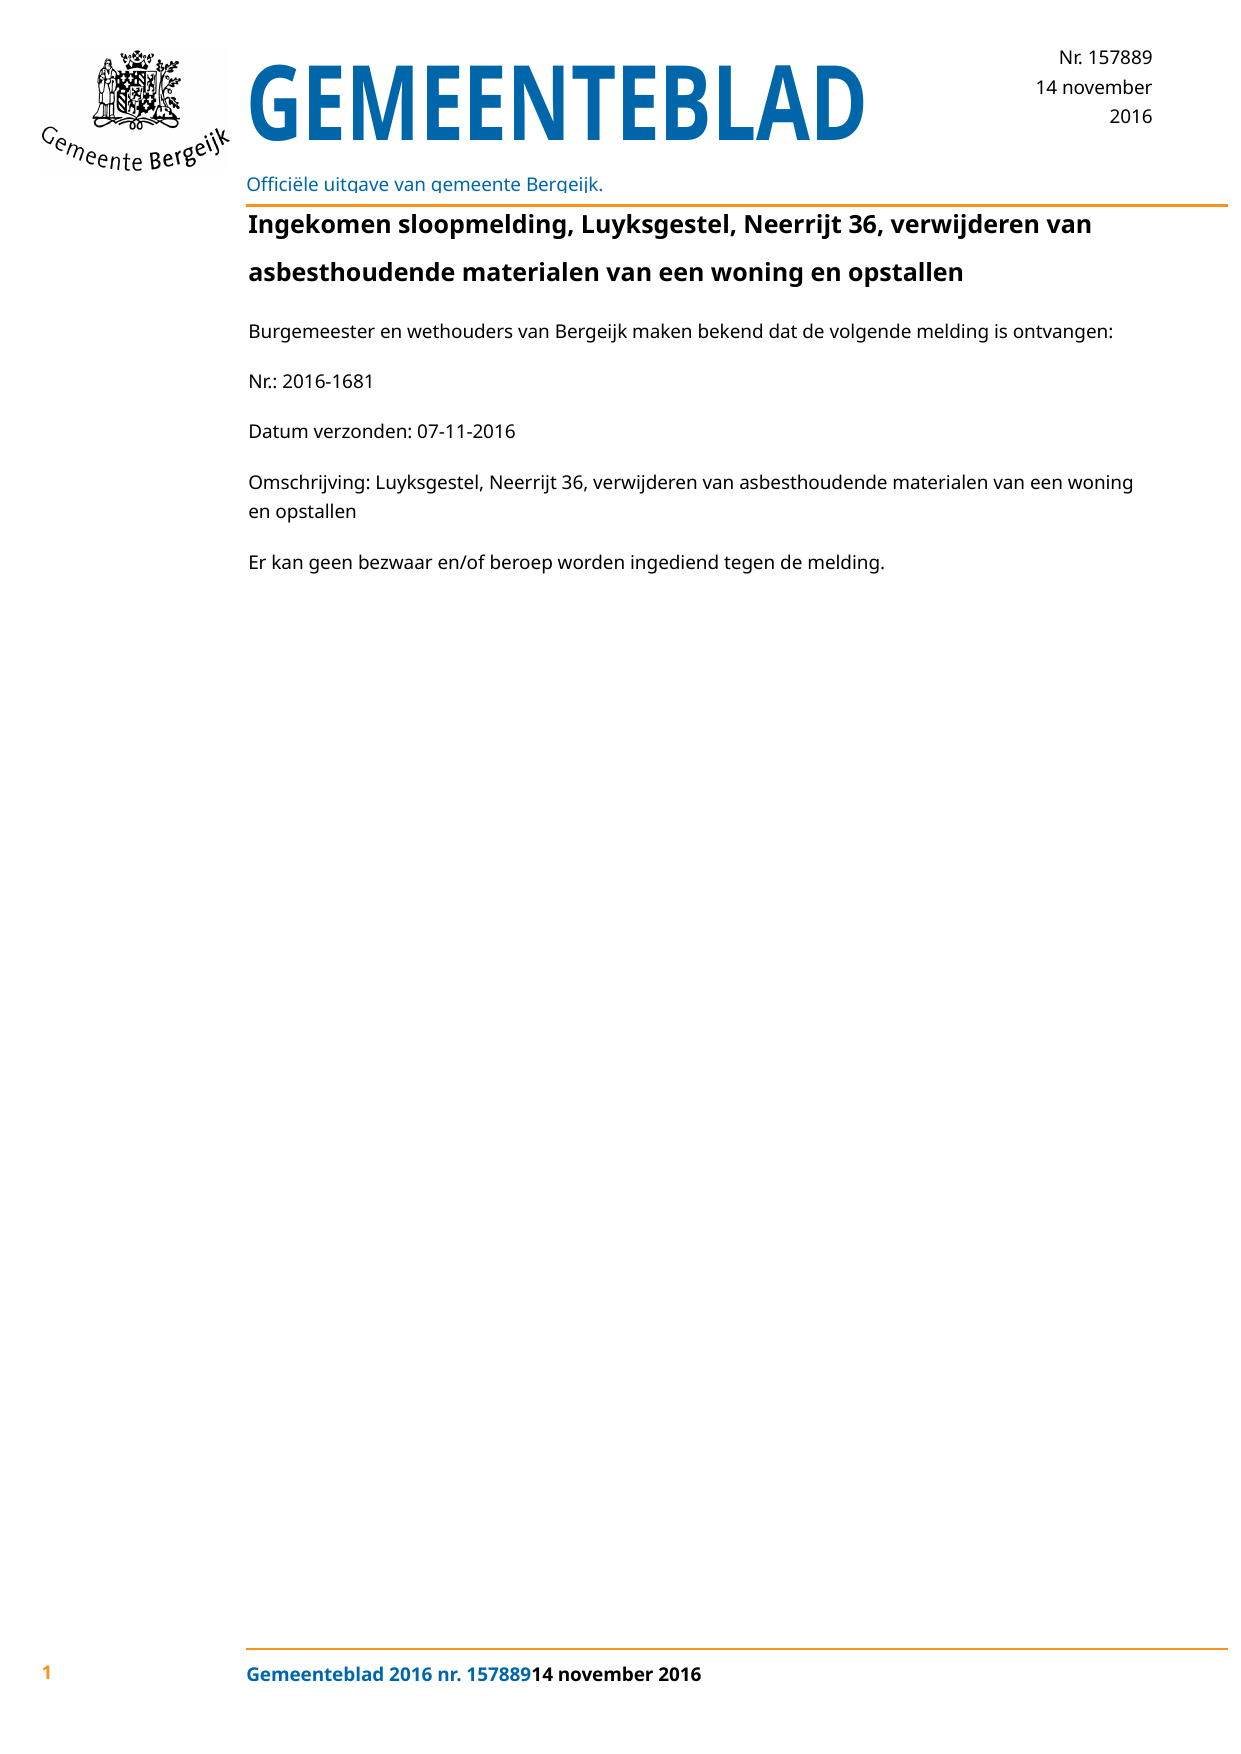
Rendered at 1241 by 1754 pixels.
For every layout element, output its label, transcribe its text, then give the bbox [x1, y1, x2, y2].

text Nr.: 2016-1681 [248, 368, 1152, 394]
text Ingekomen sloopmelding, Luyksgestel, Neerrijt 36, verwijderen van asbesthoudende materialen van een woning en opstallen [248, 207, 1152, 288]
text Datum verzonden: 07-11-2016 [248, 419, 1152, 444]
text Er kan geen bezwaar en/of beroep worden ingediend tegen de melding. [248, 549, 1152, 575]
picture [41, 47, 231, 172]
text Omschrijving: Luyksgestel, Neerrijt 36, verwijderen van asbesthoudende materialen van een woning en opstallen [248, 469, 1152, 524]
text Burgemeester en wethouders van Bergeijk maken bekend dat de volgende melding is ontvangen: [248, 318, 1152, 344]
